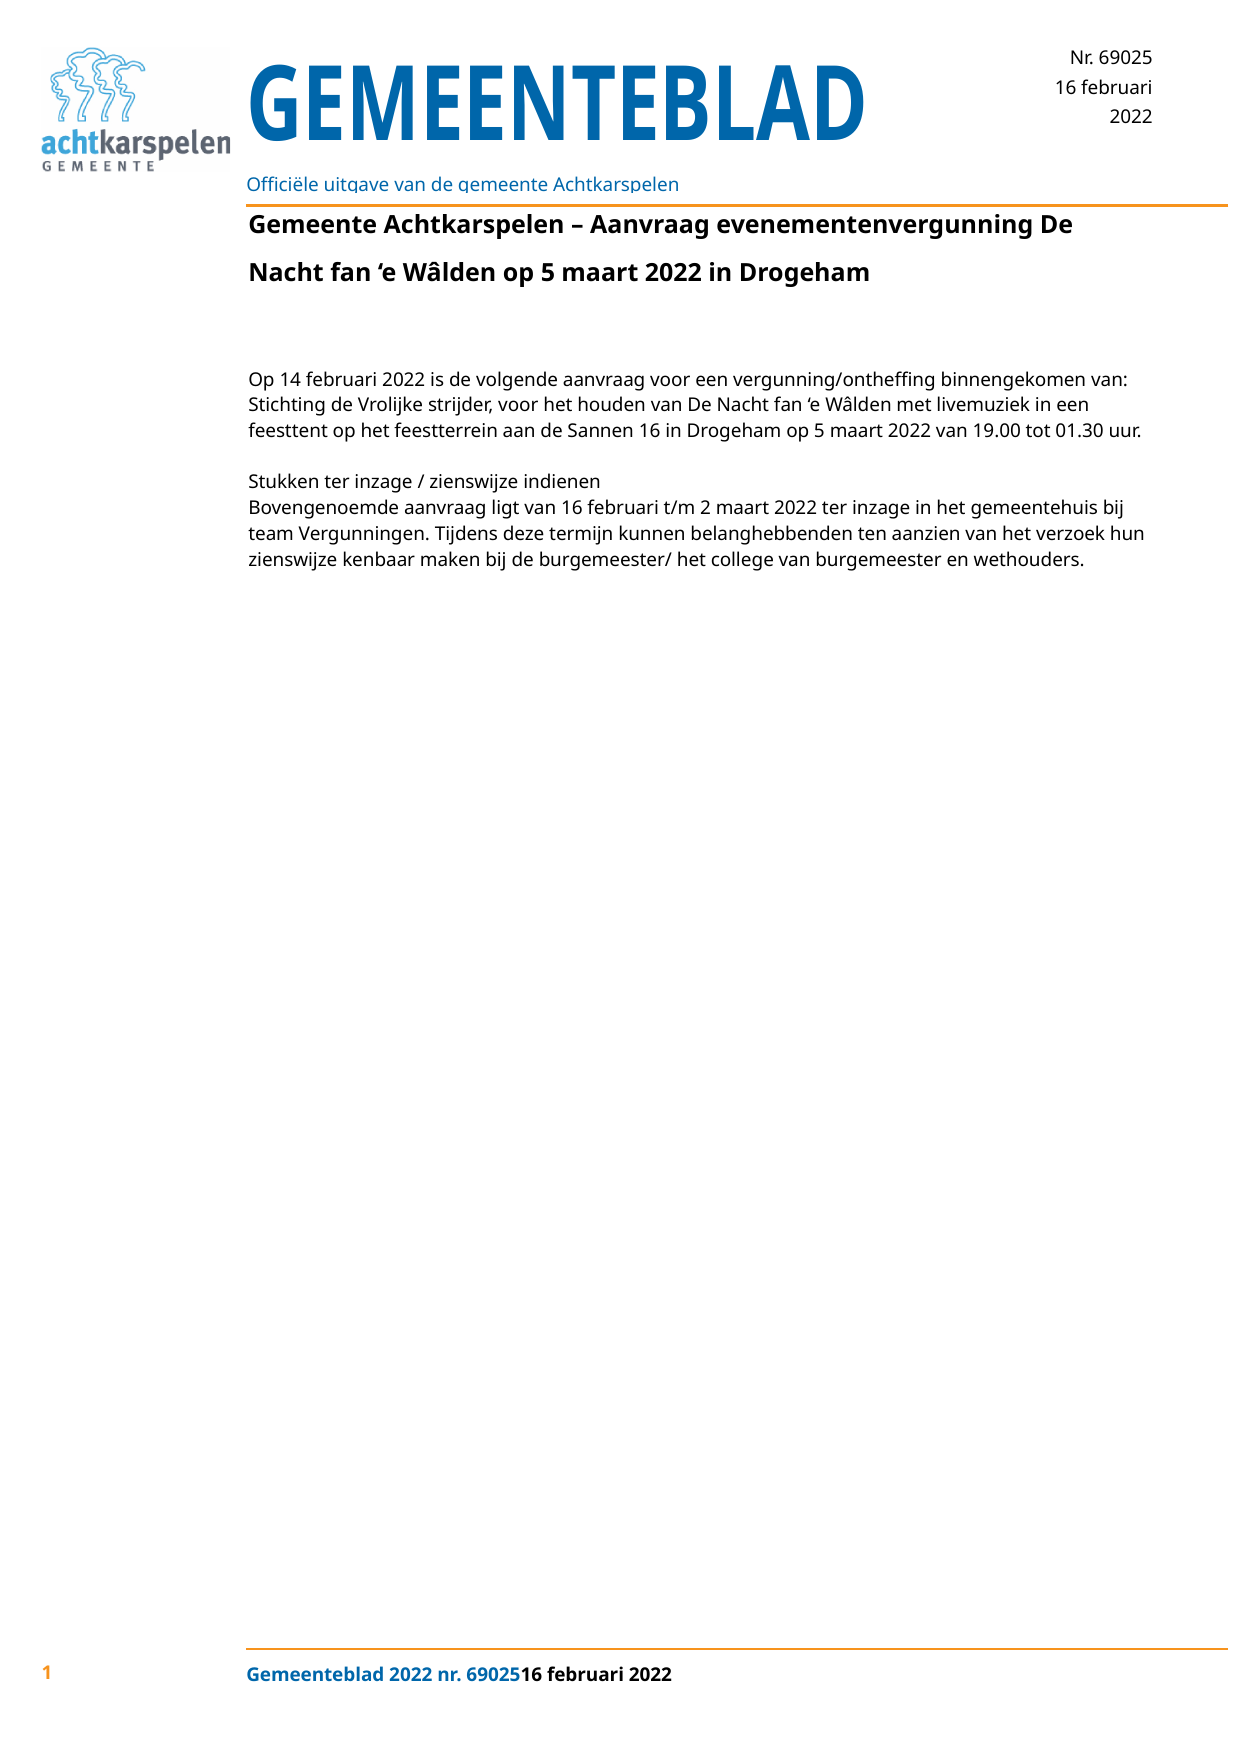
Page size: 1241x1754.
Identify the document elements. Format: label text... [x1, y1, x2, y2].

text Op 14 februari 2022 is de volgende aanvraag voor een vergunning/ontheffing binnengekomen van: [248, 366, 1152, 391]
text Stukken ter inzage / zienswijze indienen [248, 469, 1152, 494]
text Gemeente Achtkarspelen – Aanvraag evenementenvergunning De Nacht fan ‘e Wâlden op 5 maart 2022 in Drogeham [248, 207, 1152, 288]
text Stichting de Vrolijke strijder, voor het houden van De Nacht fan ‘e Wâlden met livemuziek in een feesttent op het feestterrein aan de Sannen 16 in Drogeham op 5 maart 2022 van 19.00 tot 01.30 uur. [248, 391, 1152, 443]
text Bovengenoemde aanvraag ligt van 16 februari t/m 2 maart 2022 ter inzage in het gemeentehuis bij team Vergunningen. Tijdens deze termijn kunnen belanghebbenden ten aanzien van het verzoek hun zienswijze kenbaar maken bij de burgemeester/ het college van burgemeester en wethouders. [248, 494, 1152, 572]
picture [41, 47, 231, 172]
